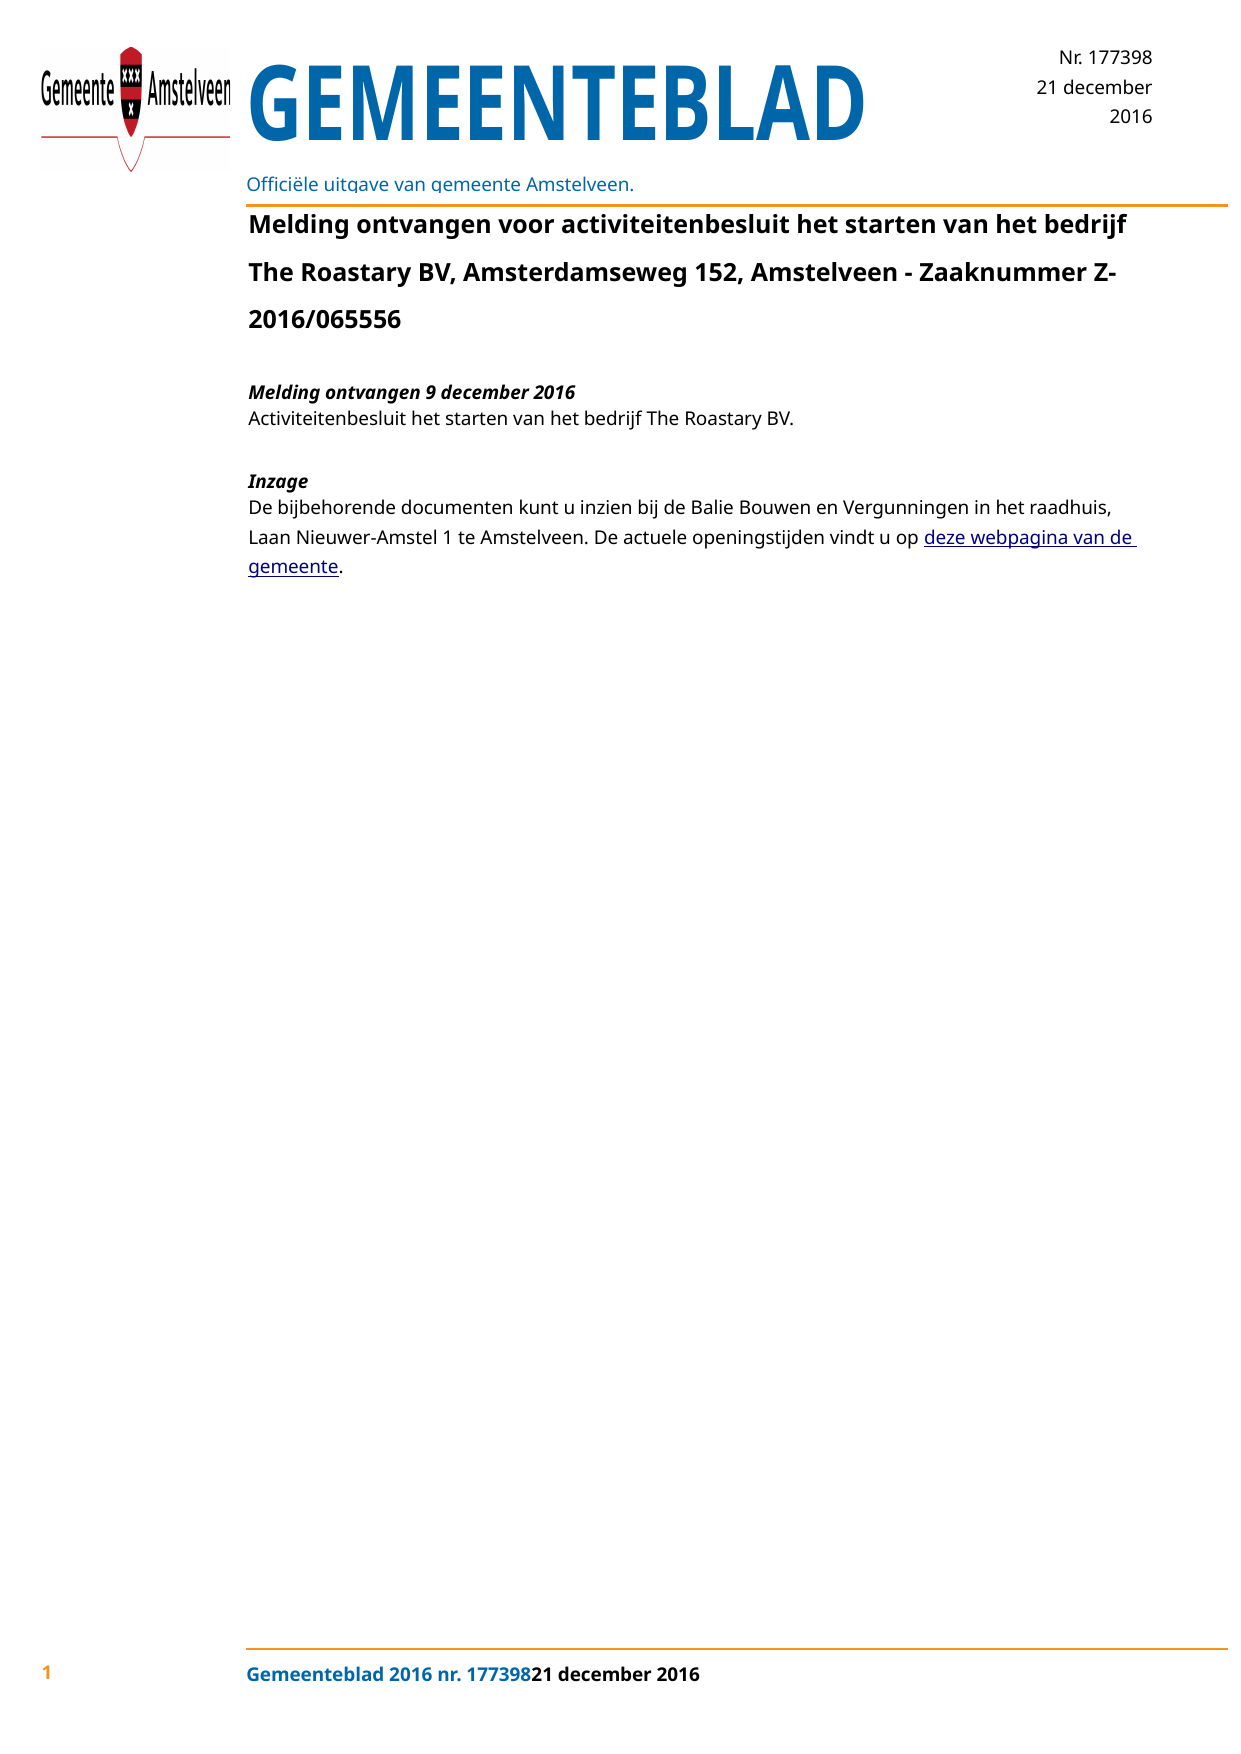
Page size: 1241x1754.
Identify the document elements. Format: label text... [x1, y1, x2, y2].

text Melding ontvangen voor activiteitenbesluit het starten van het bedrijf The Roastary BV, Amsterdamseweg 152, Amstelveen - Zaaknummer Z-2016/065556 [248, 207, 1152, 336]
picture [41, 47, 231, 172]
text Melding ontvangen 9 december 2016 [248, 379, 1152, 405]
text De bijbehorende documenten kunt u inzien bij de Balie Bouwen en Vergunningen in het raadhuis, Laan Nieuwer-Amstel 1 te Amstelveen. De actuele openingstijden vindt u op deze webpagina van de gemeente. [248, 494, 1152, 579]
text Inzage [248, 469, 1152, 494]
text Activiteitenbesluit het starten van het bedrijf The Roastary BV. [248, 405, 1152, 431]
